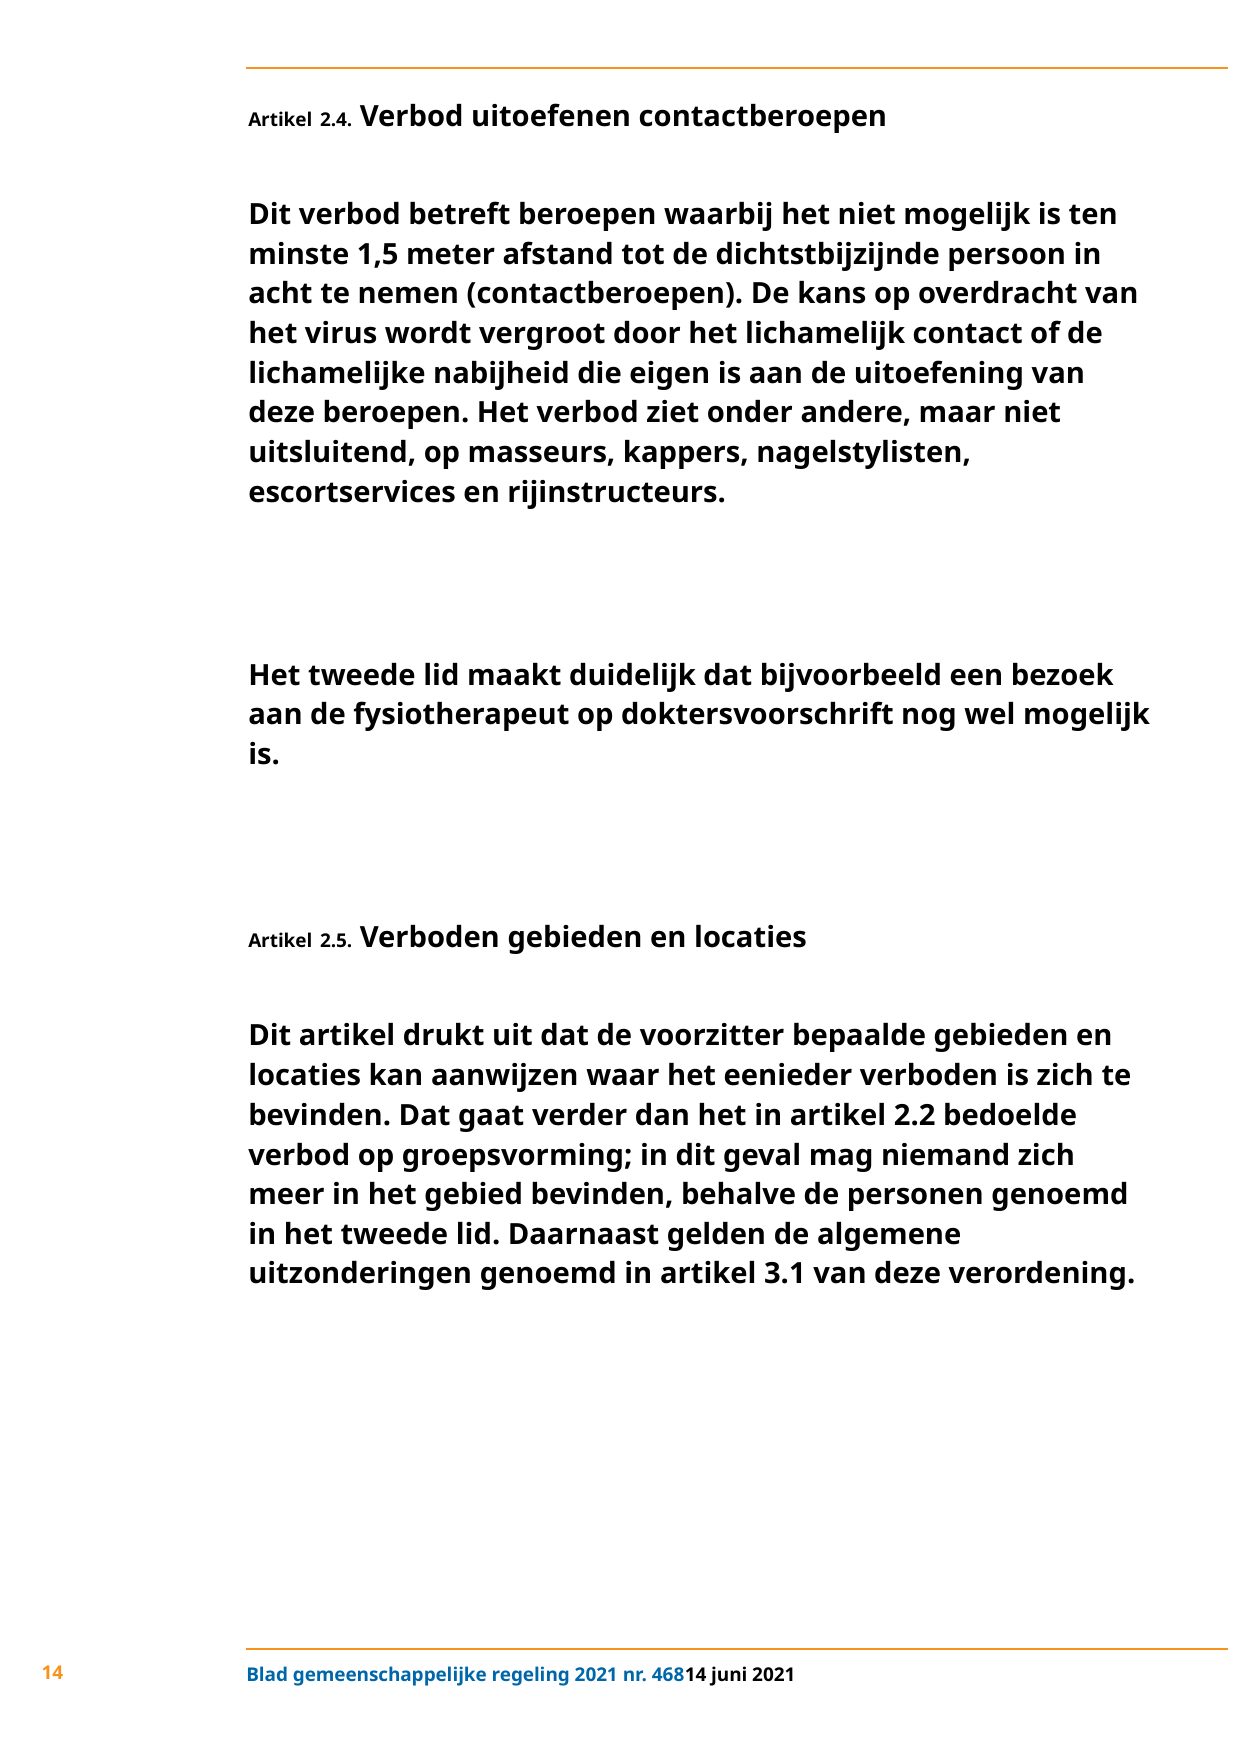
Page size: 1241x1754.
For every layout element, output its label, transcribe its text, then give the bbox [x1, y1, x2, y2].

text Dit verbod betreft beroepen waarbij het niet mogelijk is ten minste 1,5 meter afstand tot de dichtstbijzijnde persoon in acht te nemen (contactberoepen). De kans op overdracht van het virus wordt vergroot door het lichamelijk contact of de lichamelijke nabijheid die eigen is aan de uitoefening van deze beroepen. Het verbod ziet onder andere, maar niet uitsluitend, op masseurs, kappers, nagelstylisten, escortservices en rijinstructeurs. [248, 193, 1152, 511]
text Het tweede lid maakt duidelijk dat bijvoorbeeld een bezoek aan de fysiotherapeut op doktersvoorschrift nog wel mogelijk is. [248, 654, 1152, 773]
text Artikel 2.5. Verboden gebieden en locaties [248, 916, 1152, 956]
text Dit artikel drukt uit dat de voorzitter bepaalde gebieden en locaties kan aanwijzen waar het eenieder verboden is zich te bevinden. Dat gaat verder dan het in artikel 2.2 bedoelde verbod op groepsvorming; in dit geval mag niemand zich meer in het gebied bevinden, behalve de personen genoemd in het tweede lid. Daarnaast gelden de algemene uitzonderingen genoemd in artikel 3.1 van deze verordening. [248, 1015, 1152, 1292]
picture [41, 47, 231, 172]
text Artikel 2.4. Verbod uitoefenen contactberoepen [248, 95, 1152, 134]
